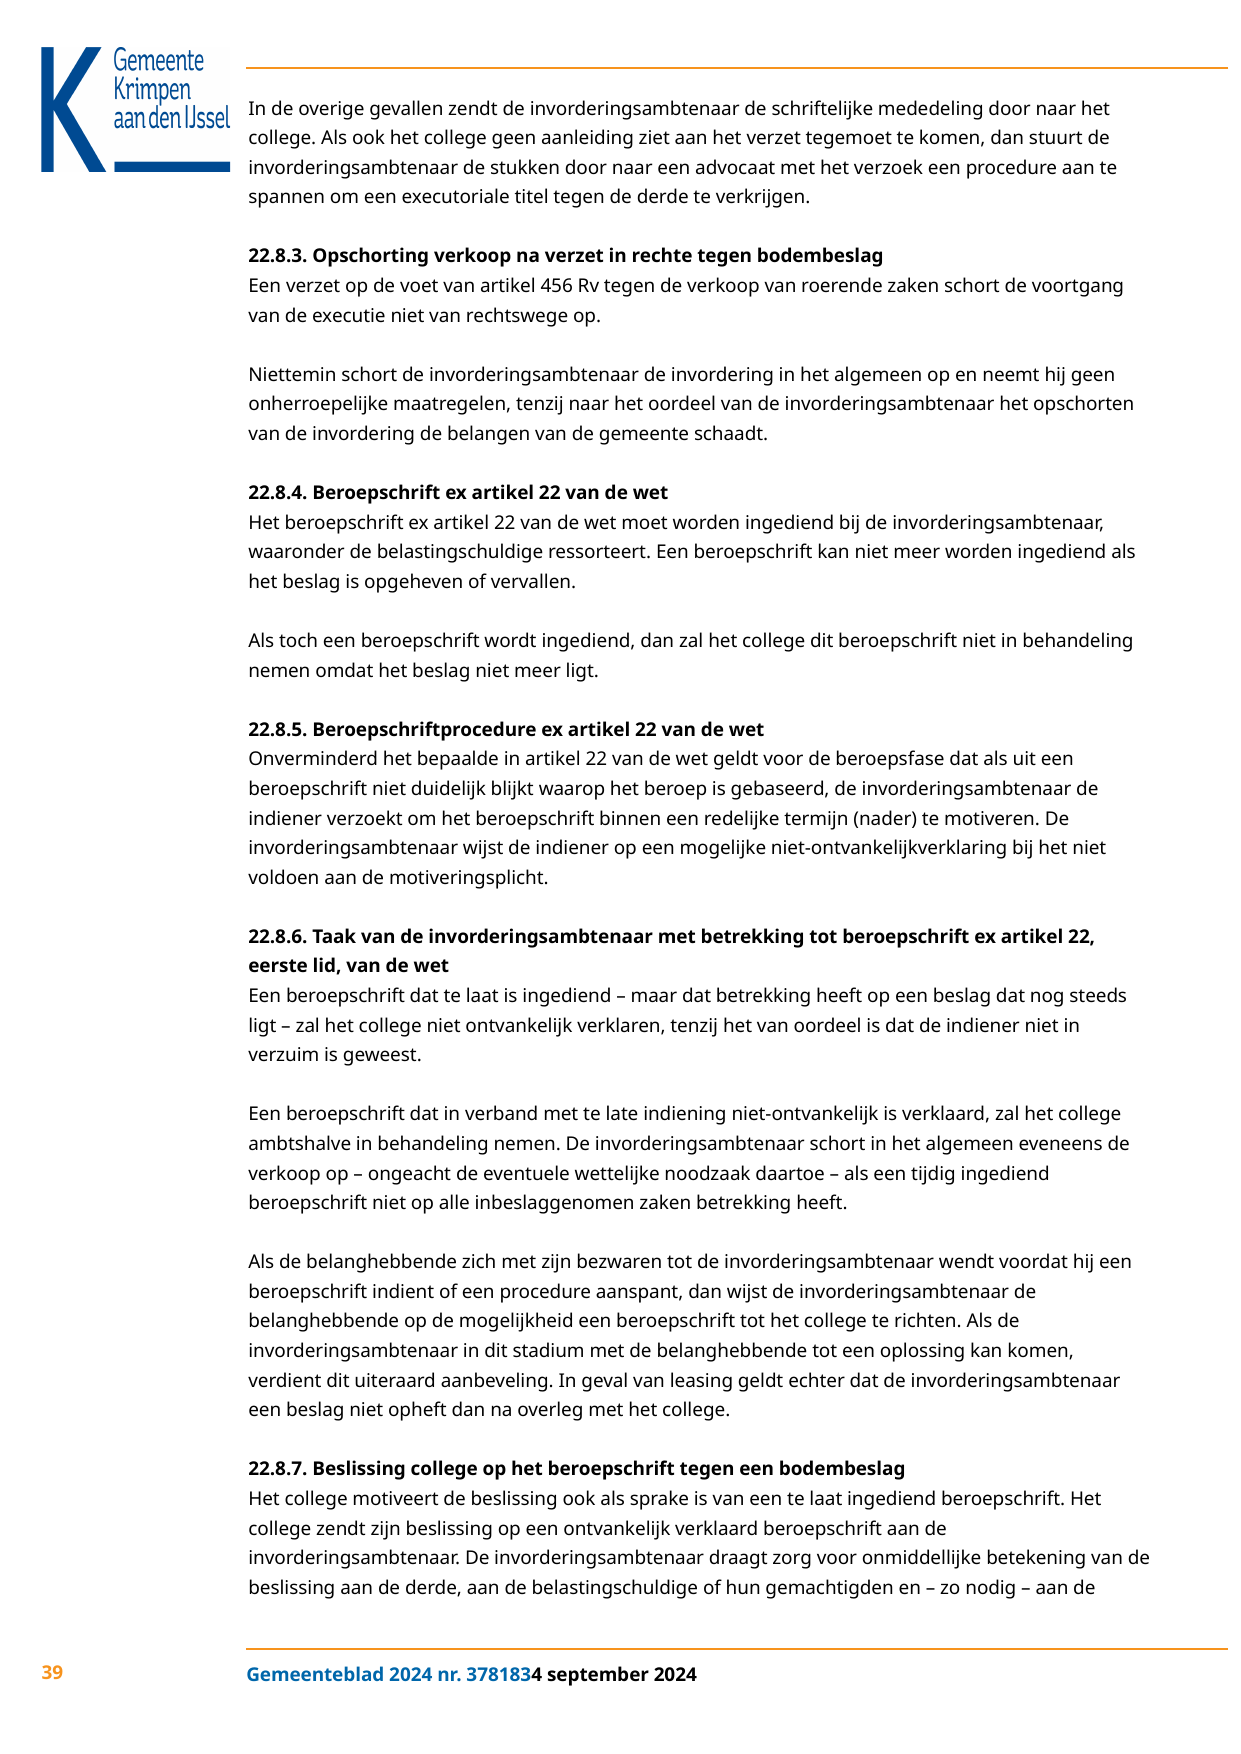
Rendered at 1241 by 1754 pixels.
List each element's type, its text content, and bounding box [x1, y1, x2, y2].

text 22.8.5. Beroepschriftprocedure ex artikel 22 van de wet [248, 716, 1152, 742]
text 22.8.7. Beslissing college op het beroepschrift tegen een bodembeslag [248, 1456, 1152, 1481]
text Niettemin schort de invorderingsambtenaar de invordering in het algemeen op en neemt hij geen onherroepelijke maatregelen, tenzij naar het oordeel van de invorderingsambtenaar het opschorten van de invordering de belangen van de gemeente schaadt. [248, 361, 1152, 446]
text In de overige gevallen zendt de invorderingsambtenaar de schriftelijke mededeling door naar het college. Als ook het college geen aanleiding ziet aan het verzet tegemoet te komen, dan stuurt de invorderingsambtenaar de stukken door naar een advocaat met het verzoek een procedure aan te spannen om een executoriale titel tegen de derde te verkrijgen. [248, 95, 1152, 209]
text Als de belanghebbende zich met zijn bezwaren tot de invorderingsambtenaar wendt voordat hij een beroepschrift indient of een procedure aanspant, dan wijst de invorderingsambtenaar de belanghebbende op de mogelijkheid een beroepschrift tot het college te richten. Als de invorderingsambtenaar in dit stadium met de belanghebbende tot een oplossing kan komen, verdient dit uiteraard aanbeveling. In geval van leasing geldt echter dat de invorderingsambtenaar een beslag niet opheft dan na overleg met het college. [248, 1248, 1152, 1422]
text 22.8.6. Taak van de invorderingsambtenaar met betrekking tot beroepschrift ex artikel 22, eerste lid, van de wet [248, 923, 1152, 978]
text Het beroepschrift ex artikel 22 van de wet moet worden ingediend bij de invorderingsambtenaar, waaronder de belastingschuldige ressorteert. Een beroepschrift kan niet meer worden ingediend als het beslag is opgeheven of vervallen. [248, 509, 1152, 594]
text Een verzet op de voet van artikel 456 Rv tegen de verkoop van roerende zaken schort de voortgang van de executie niet van rechtswege op. [248, 272, 1152, 328]
text Als toch een beroepschrift wordt ingediend, dan zal het college dit beroepschrift niet in behandeling nemen omdat het beslag niet meer ligt. [248, 627, 1152, 683]
picture [41, 47, 231, 172]
text 22.8.3. Opschorting verkoop na verzet in rechte tegen bodembeslag [248, 243, 1152, 268]
text Onverminderd het bepaalde in artikel 22 van de wet geldt voor de beroepsfase dat als uit een beroepschrift niet duidelijk blijkt waarop het beroep is gebaseerd, de invorderingsambtenaar de indiener verzoekt om het beroepschrift binnen een redelijke termijn (nader) te motiveren. De invorderingsambtenaar wijst de indiener op een mogelijke niet-ontvankelijkverklaring bij het niet voldoen aan de motiveringsplicht. [248, 746, 1152, 890]
text Een beroepschrift dat in verband met te late indiening niet-ontvankelijk is verklaard, zal het college ambtshalve in behandeling nemen. De invorderingsambtenaar schort in het algemeen eveneens de verkoop op – ongeacht de eventuele wettelijke noodzaak daartoe – als een tijdig ingediend beroepschrift niet op alle inbeslaggenomen zaken betrekking heeft. [248, 1101, 1152, 1215]
text 22.8.4. Beroepschrift ex artikel 22 van de wet [248, 479, 1152, 505]
text Een beroepschrift dat te laat is ingediend – maar dat betrekking heeft op een beslag dat nog steeds ligt – zal het college niet ontvankelijk verklaren, tenzij het van oordeel is dat de indiener niet in verzuim is geweest. [248, 982, 1152, 1067]
text Het college motiveert de beslissing ook als sprake is van een te laat ingediend beroepschrift. Het college zendt zijn beslissing op een ontvankelijk verklaard beroepschrift aan de invorderingsambtenaar. De invorderingsambtenaar draagt zorg voor onmiddellijke betekening van de beslissing aan de derde, aan de belastingschuldige of hun gemachtigden en – zo nodig – aan de [248, 1485, 1152, 1600]
